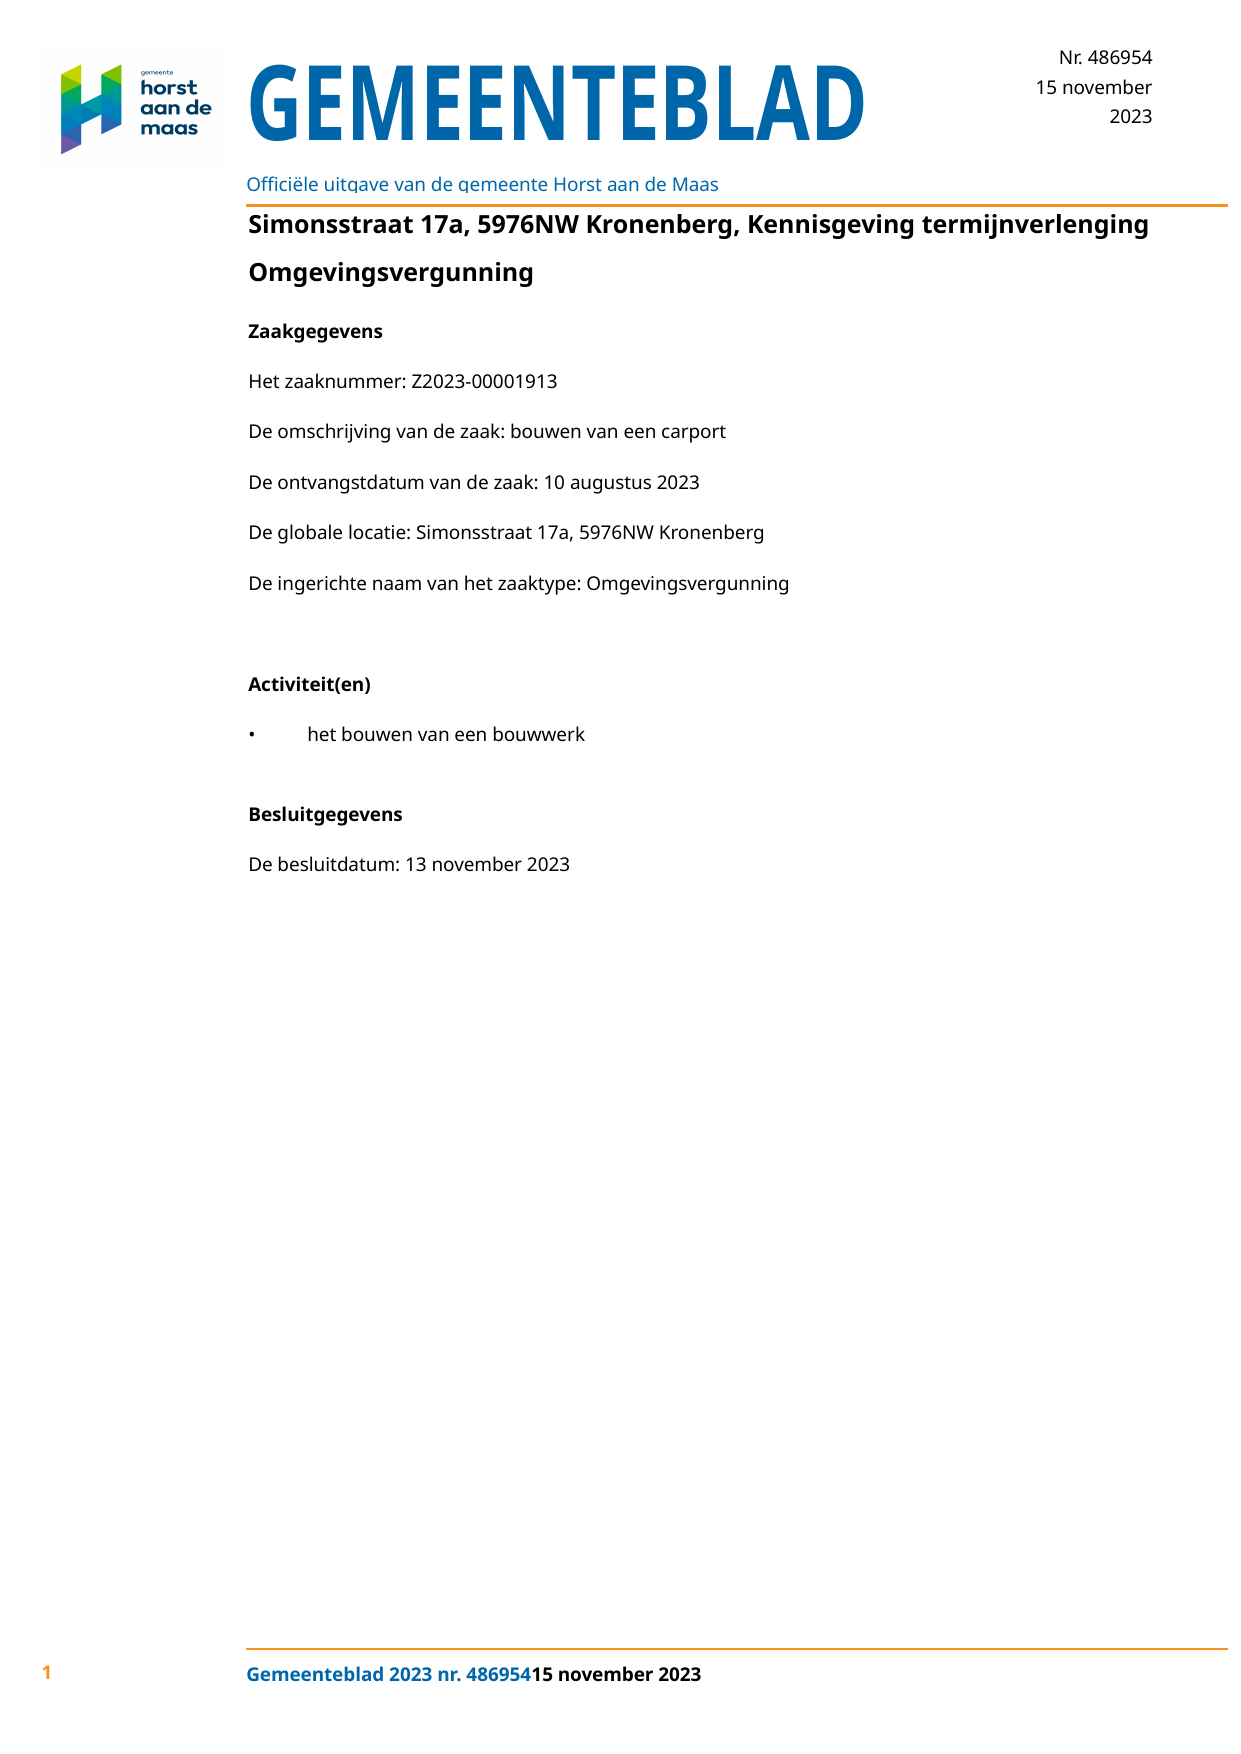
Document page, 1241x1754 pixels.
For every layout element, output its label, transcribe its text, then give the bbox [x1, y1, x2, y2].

text De ingerichte naam van het zaaktype: Omgevingsvergunning [248, 570, 1152, 596]
text Zaakgegevens [248, 318, 1152, 344]
list het bouwen van een bouwwerk [248, 721, 1152, 747]
text Simonsstraat 17a, 5976NW Kronenberg, Kennisgeving termijnverlenging Omgevingsvergunning [248, 207, 1152, 288]
text De ontvangstdatum van de zaak: 10 augustus 2023 [248, 469, 1152, 495]
picture [41, 47, 231, 172]
text Besluitgegevens [248, 801, 1152, 827]
text Activiteit(en) [248, 671, 1152, 697]
text De besluitdatum: 13 november 2023 [248, 852, 1152, 877]
text De omschrijving van de zaak: bouwen van een carport [248, 419, 1152, 444]
text De globale locatie: Simonsstraat 17a, 5976NW Kronenberg [248, 519, 1152, 545]
text Het zaaknummer: Z2023-00001913 [248, 368, 1152, 394]
